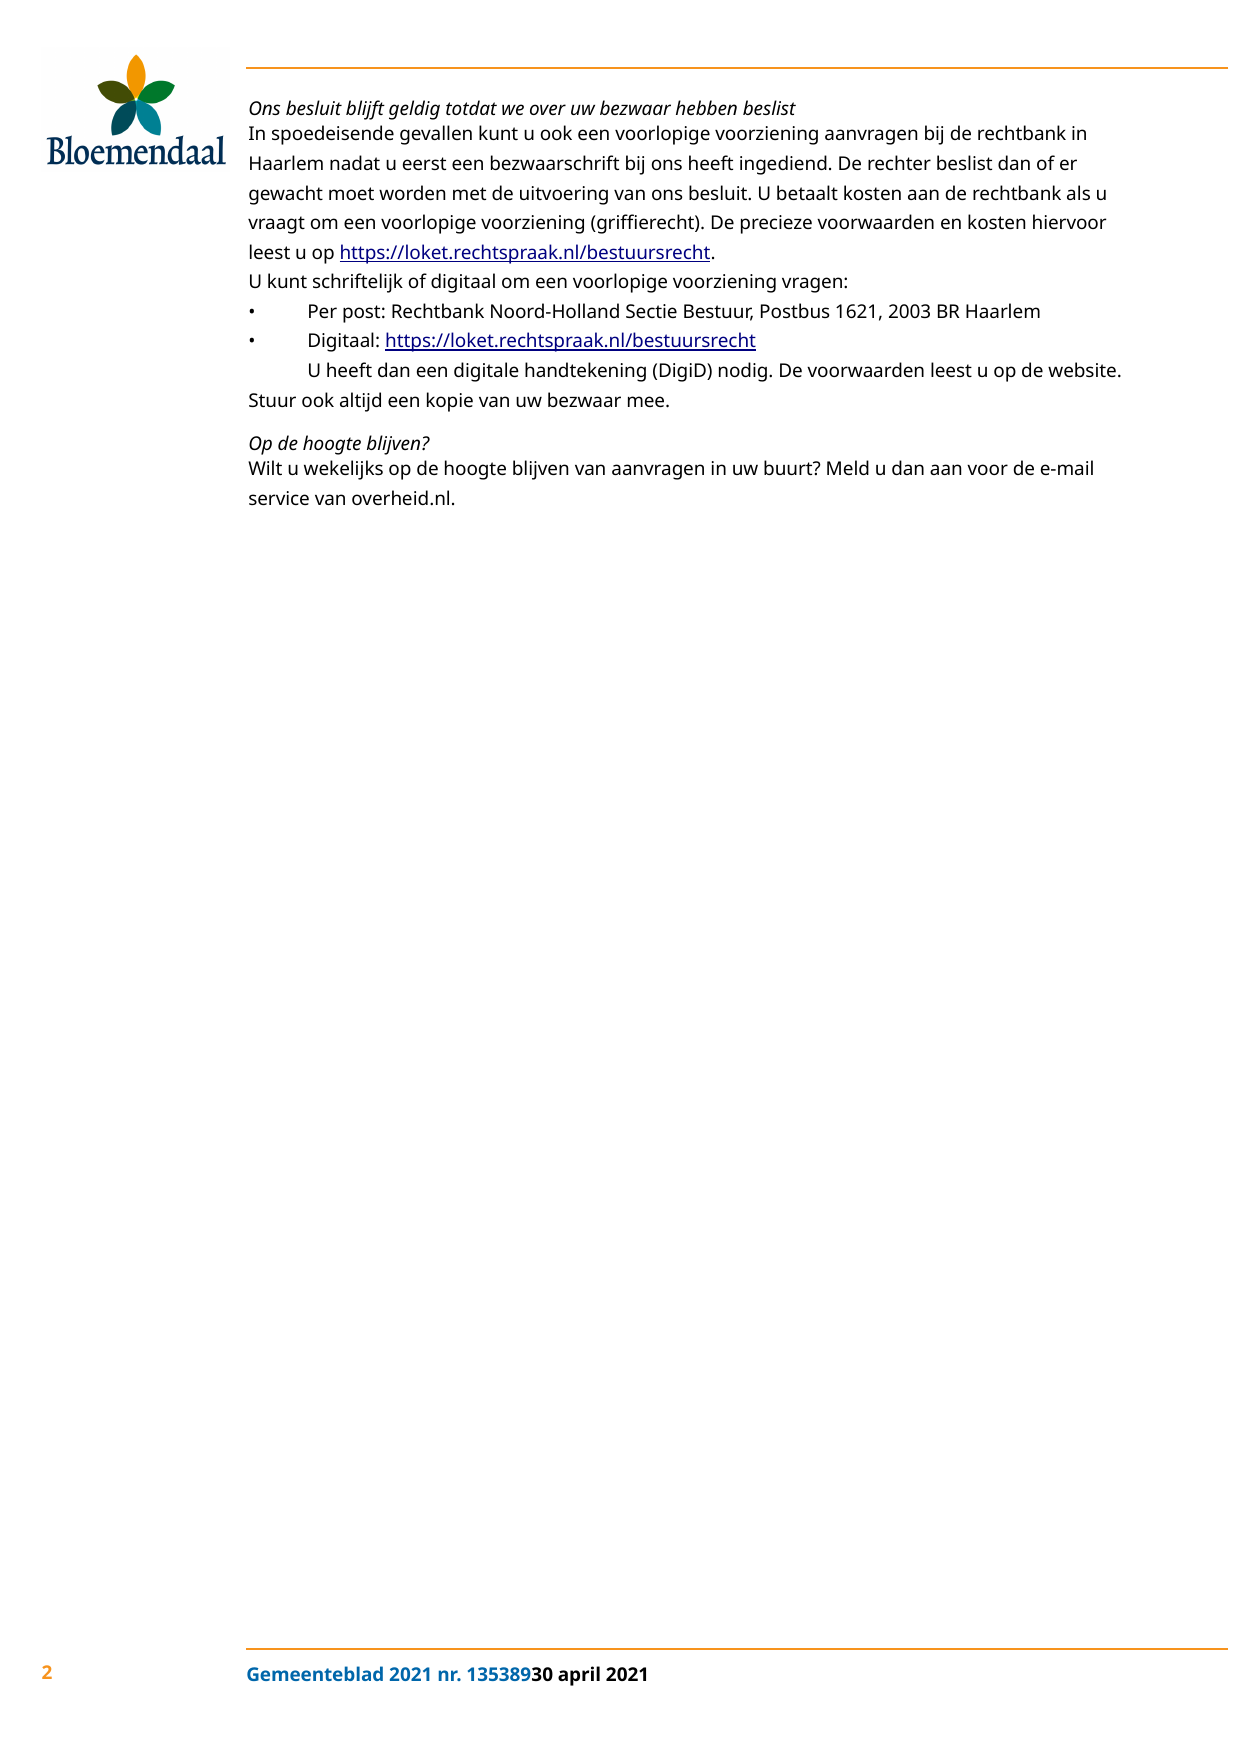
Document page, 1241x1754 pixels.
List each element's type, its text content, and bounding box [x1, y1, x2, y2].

text Wilt u wekelijks op de hoogte blijven van aanvragen in uw buurt? Meld u dan aan voor de e-mail service van overheid.nl. [248, 456, 1152, 511]
picture [41, 47, 231, 172]
list Per post: Rechtbank Noord-Holland Sectie Bestuur, Postbus 1621, 2003 BR Haarlem [248, 298, 1152, 324]
list U heeft dan een digitale handtekening (DigiD) nodig. De voorwaarden leest u op de website. [248, 357, 1152, 383]
text Ons besluit blijft geldig totdat we over uw bezwaar hebben beslist [248, 95, 1152, 121]
text U kunt schriftelijk of digitaal om een voorlopige voorziening vragen: [248, 268, 1152, 294]
text Stuur ook altijd een kopie van uw bezwaar mee. [248, 387, 1152, 412]
text In spoedeisende gevallen kunt u ook een voorlopige voorziening aanvragen bij de rechtbank in Haarlem nadat u eerst een bezwaarschrift bij ons heeft ingediend. De rechter beslist dan of er gewacht moet worden met de uitvoering van ons besluit. U betaalt kosten aan de rechtbank als u vraagt om een voorlopige voorziening (griffierecht). De precieze voorwaarden en kosten hiervoor leest u op https://loket.rechtspraak.nl/bestuursrecht. [248, 121, 1152, 264]
list Digitaal: https://loket.rechtspraak.nl/bestuursrecht [248, 328, 1152, 353]
text Op de hoogte blijven? [248, 430, 1152, 456]
